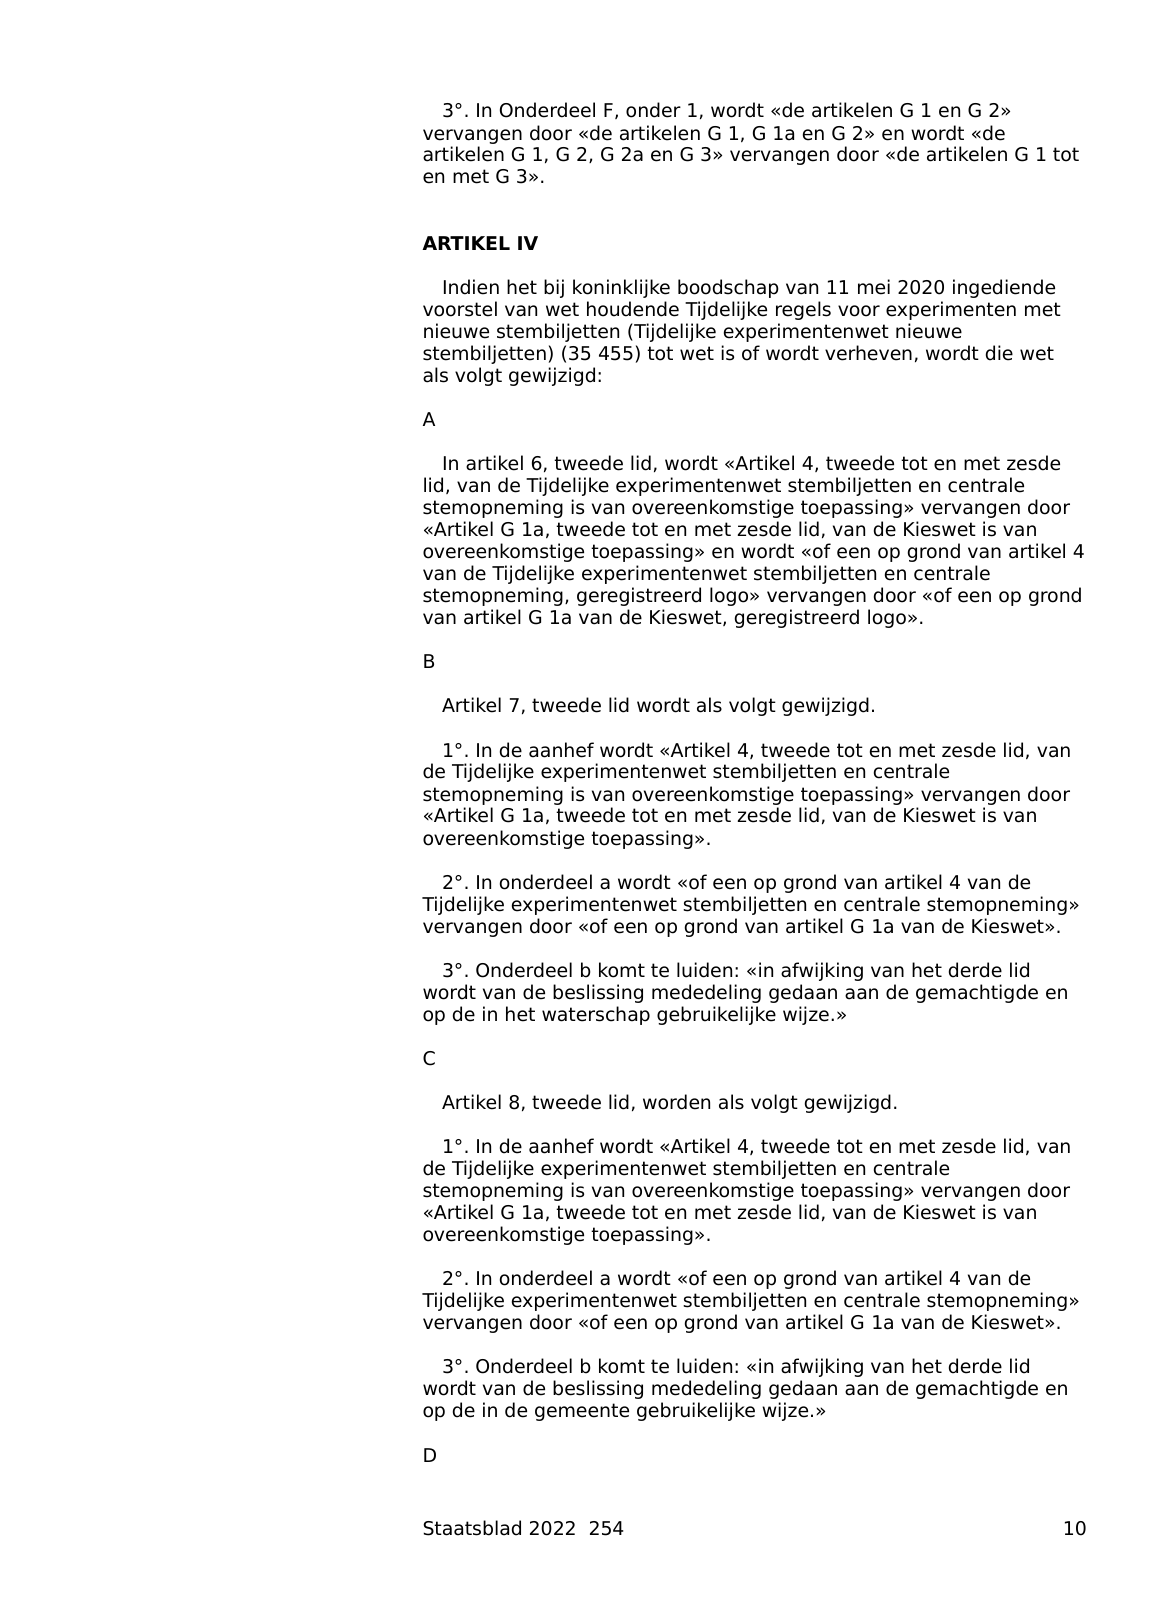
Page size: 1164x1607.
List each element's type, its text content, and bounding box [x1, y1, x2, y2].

text 3°. In Onderdeel F, onder 1, wordt «de artikelen G 1 en G 2» vervangen door «de artikelen G 1, G 1a en G 2» en wordt «de artikelen G 1, G 2, G 2a en G 3» vervangen door «de artikelen G 1 tot en met G 3». [422, 100, 1087, 188]
text 1°. In de aanhef wordt «Artikel 4, tweede tot en met zesde lid, van de Tijdelijke experimentenwet stembiljetten en centrale stemopneming is van overeenkomstige toepassing» vervangen door «Artikel G 1a, tweede tot en met zesde lid, van de Kieswet is van overeenkomstige toepassing». [422, 739, 1087, 849]
text B [422, 651, 1087, 673]
subtitle ARTIKEL IV [422, 233, 1087, 255]
text 3°. Onderdeel b komt te luiden: «in afwijking van het derde lid wordt van de beslissing mededeling gedaan aan de gemachtigde en op de in het waterschap gebruikelijke wijze.» [422, 960, 1087, 1026]
text 1°. In de aanhef wordt «Artikel 4, tweede tot en met zesde lid, van de Tijdelijke experimentenwet stembiljetten en centrale stemopneming is van overeenkomstige toepassing» vervangen door «Artikel G 1a, tweede tot en met zesde lid, van de Kieswet is van overeenkomstige toepassing». [422, 1136, 1087, 1246]
text C [422, 1048, 1087, 1070]
text 2°. In onderdeel a wordt «of een op grond van artikel 4 van de Tijdelijke experimentenwet stembiljetten en centrale stemopneming» vervangen door «of een op grond van artikel G 1a van de Kieswet». [422, 1268, 1087, 1334]
text Indien het bij koninklijke boodschap van 11 mei 2020 ingediende voorstel van wet houdende Tijdelijke regels voor experimenten met nieuwe stembiljetten (Tijdelijke experimentenwet nieuwe stembiljetten) (35 455) tot wet is of wordt verheven, wordt die wet als volgt gewijzigd: [422, 277, 1087, 387]
text 3°. Onderdeel b komt te luiden: «in afwijking van het derde lid wordt van de beslissing mededeling gedaan aan de gemachtigde en op de in de gemeente gebruikelijke wijze.» [422, 1356, 1087, 1422]
text In artikel 6, tweede lid, wordt «Artikel 4, tweede tot en met zesde lid, van de Tijdelijke experimentenwet stembiljetten en centrale stemopneming is van overeenkomstige toepassing» vervangen door «Artikel G 1a, tweede tot en met zesde lid, van de Kieswet is van overeenkomstige toepassing» en wordt «of een op grond van artikel 4 van de Tijdelijke experimentenwet stembiljetten en centrale stemopneming, geregistreerd logo» vervangen door «of een op grond van artikel G 1a van de Kieswet, geregistreerd logo». [422, 453, 1087, 629]
text A [422, 409, 1087, 431]
text D [422, 1444, 1087, 1466]
text Artikel 7, tweede lid wordt als volgt gewijzigd. [422, 695, 1087, 717]
text 2°. In onderdeel a wordt «of een op grond van artikel 4 van de Tijdelijke experimentenwet stembiljetten en centrale stemopneming» vervangen door «of een op grond van artikel G 1a van de Kieswet». [422, 872, 1087, 937]
text Artikel 8, tweede lid, worden als volgt gewijzigd. [422, 1092, 1087, 1114]
